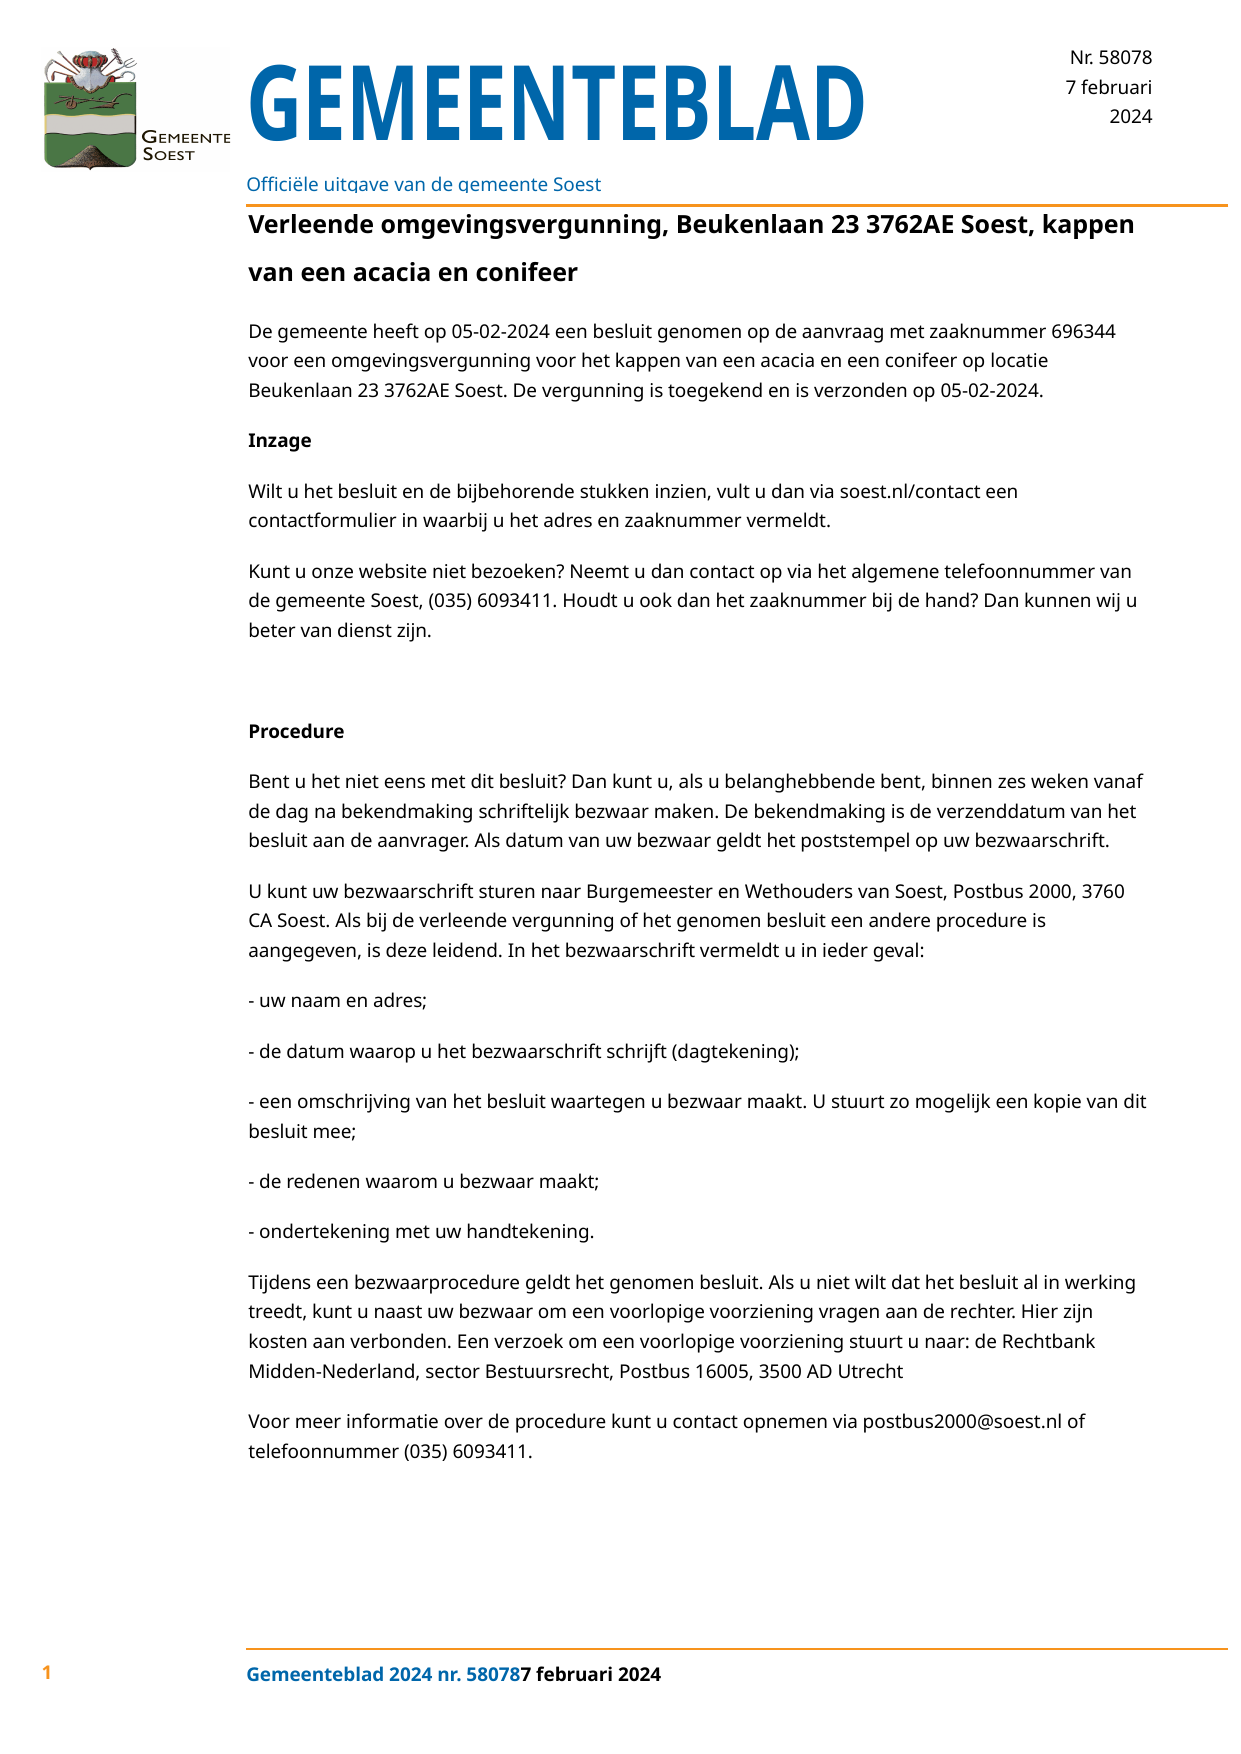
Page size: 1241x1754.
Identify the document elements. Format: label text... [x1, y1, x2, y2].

text Verleende omgevingsvergunning, Beukenlaan 23 3762AE Soest, kappen van een acacia en conifeer [248, 207, 1152, 288]
text Tijdens een bezwaarprocedure geldt het genomen besluit. Als u niet wilt dat het besluit al in werking treedt, kunt u naast uw bezwaar om een voorlopige voorziening vragen aan de rechter. Hier zijn kosten aan verbonden. Een verzoek om een voorlopige voorziening stuurt u naar: de Rechtbank Midden-Nederland, sector Bestuursrecht, Postbus 16005, 3500 AD Utrecht [248, 1269, 1152, 1384]
text Wilt u het besluit en de bijbehorende stukken inzien, vult u dan via soest.nl/contact een contactformulier in waarbij u het adres en zaaknummer vermeldt. [248, 478, 1152, 533]
text - ondertekening met uw handtekening. [248, 1219, 1152, 1244]
text Voor meer informatie over de procedure kunt u contact opnemen via postbus2000@soest.nl of telefoonnummer (035) 6093411. [248, 1408, 1152, 1464]
text Kunt u onze website niet bezoeken? Neemt u dan contact op via het algemene telefoonnummer van de gemeente Soest, (035) 6093411. Houdt u ook dan het zaaknummer bij de hand? Dan kunnen wij u beter van dienst zijn. [248, 558, 1152, 643]
text Bent u het niet eens met dit besluit? Dan kunt u, als u belanghebbende bent, binnen zes weken vanaf de dag na bekendmaking schriftelijk bezwaar maken. De bekendmaking is de verzenddatum van het besluit aan de aanvrager. Als datum van uw bezwaar geldt het poststempel op uw bezwaarschrift. [248, 768, 1152, 853]
text De gemeente heeft op 05-02-2024 een besluit genomen op de aanvraag met zaaknummer 696344 voor een omgevingsvergunning voor het kappen van een acacia en een conifeer op locatie Beukenlaan 23 3762AE Soest. De vergunning is toegekend en is verzonden op 05-02-2024. [248, 318, 1152, 403]
text - uw naam en adres; [248, 987, 1152, 1013]
text - de datum waarop u het bezwaarschrift schrijft (dagtekening); [248, 1038, 1152, 1064]
text Inzage [248, 427, 1152, 453]
text U kunt uw bezwaarschrift sturen naar Burgemeester en Wethouders van Soest, Postbus 2000, 3760 CA Soest. Als bij de verleende vergunning of het genomen besluit een andere procedure is aangegeven, is deze leidend. In het bezwaarschrift vermeldt u in ieder geval: [248, 878, 1152, 963]
text - een omschrijving van het besluit waartegen u bezwaar maakt. U stuurt zo mogelijk een kopie van dit besluit mee; [248, 1088, 1152, 1144]
text Procedure [248, 718, 1152, 744]
text - de redenen waarom u bezwaar maakt; [248, 1168, 1152, 1194]
picture [41, 47, 231, 172]
